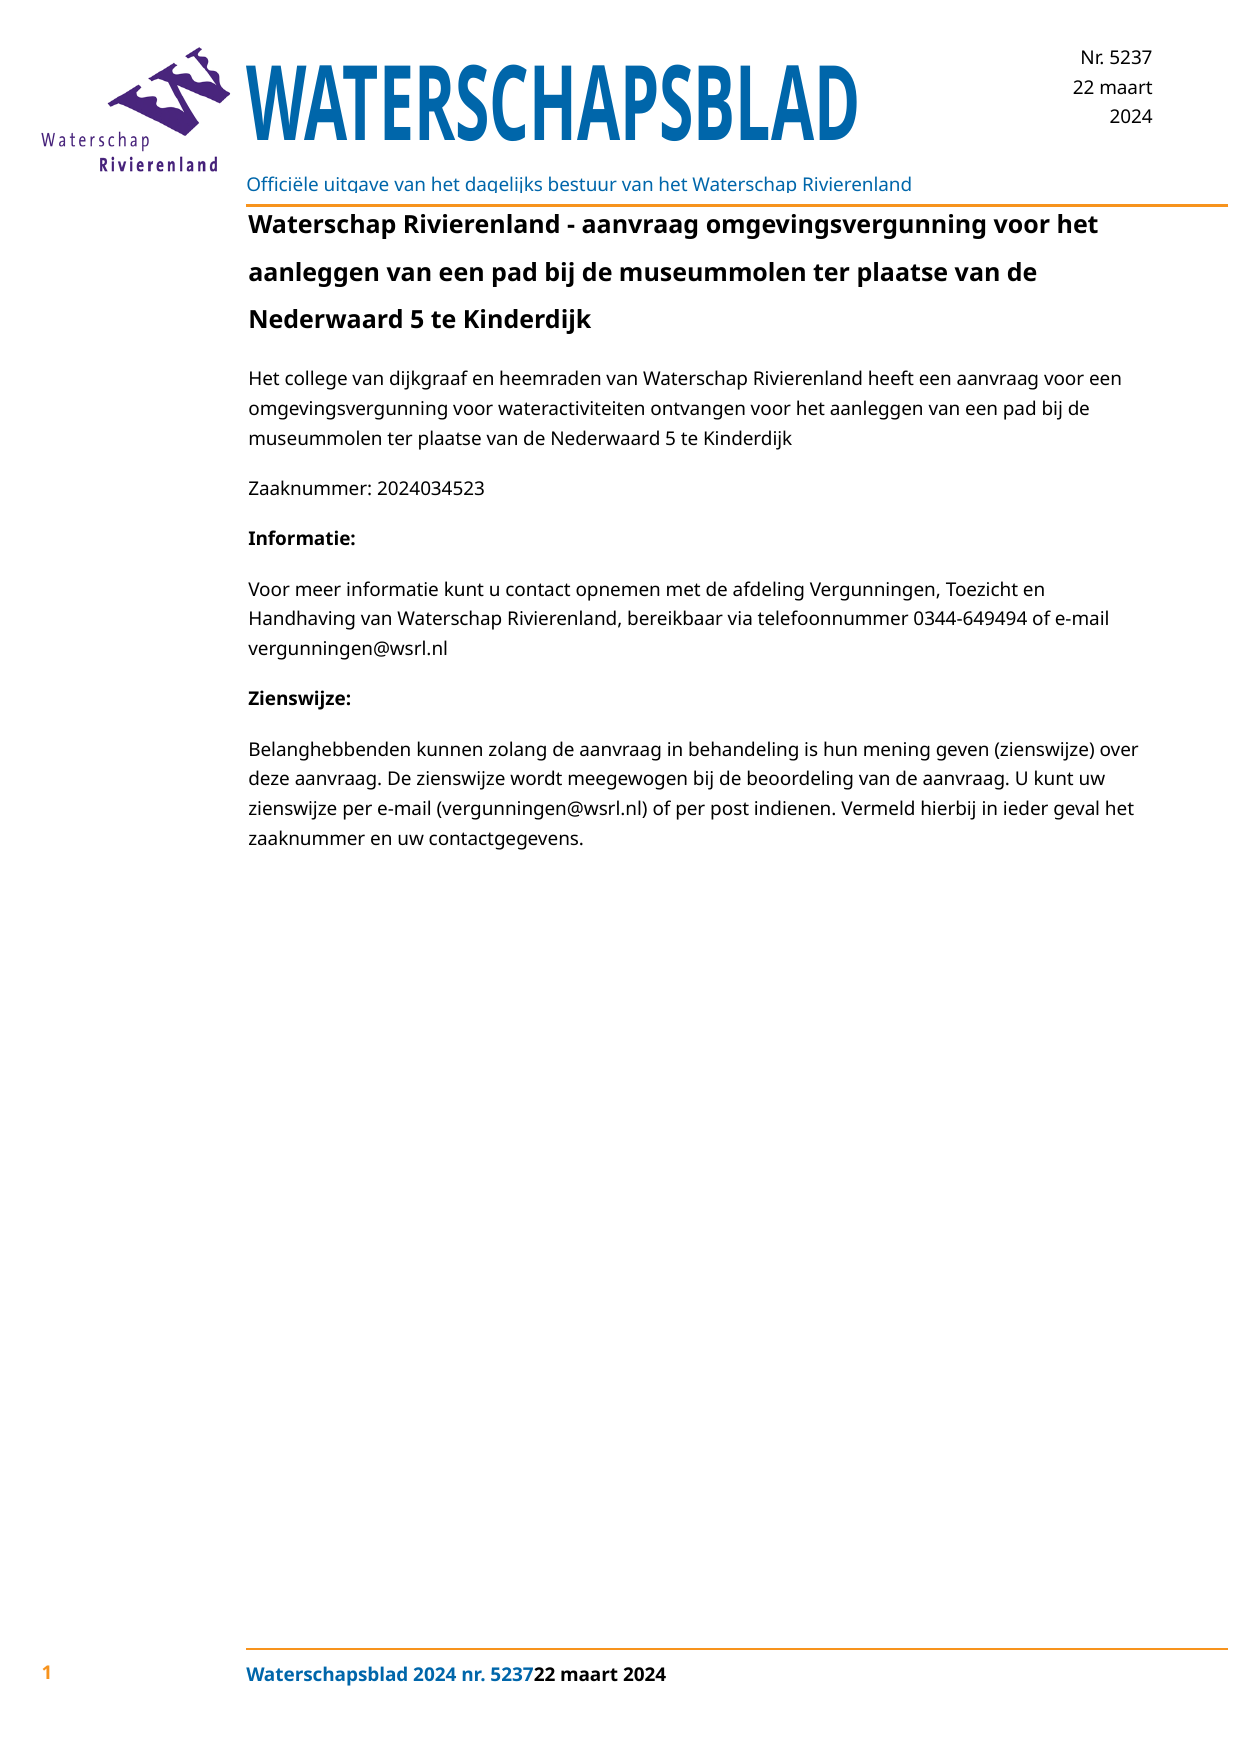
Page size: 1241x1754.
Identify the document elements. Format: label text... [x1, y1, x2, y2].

text Waterschap Rivierenland - aanvraag omgevingsvergunning voor het aanleggen van een pad bij de museummolen ter plaatse van de Nederwaard 5 te Kinderdijk [248, 207, 1152, 336]
text Belanghebbenden kunnen zolang de aanvraag in behandeling is hun mening geven (zienswijze) over deze aanvraag. De zienswijze wordt meegewogen bij de beoordeling van de aanvraag. U kunt uw zienswijze per e-mail (vergunningen@wsrl.nl) of per post indienen. Vermeld hierbij in ieder geval het zaaknummer en uw contactgegevens. [248, 736, 1152, 850]
text Zienswijze: [248, 686, 1152, 711]
text Informatie: [248, 526, 1152, 551]
text Zaaknummer: 2024034523 [248, 475, 1152, 501]
picture [41, 47, 231, 172]
text Voor meer informatie kunt u contact opnemen met de afdeling Vergunningen, Toezicht en Handhaving van Waterschap Rivierenland, bereikbaar via telefoonnummer 0344-649494 of e-mail vergunningen@wsrl.nl [248, 576, 1152, 661]
text Het college van dijkgraaf en heemraden van Waterschap Rivierenland heeft een aanvraag voor een omgevingsvergunning voor wateractiviteiten ontvangen voor het aanleggen van een pad bij de museummolen ter plaatse van de Nederwaard 5 te Kinderdijk [248, 366, 1152, 450]
